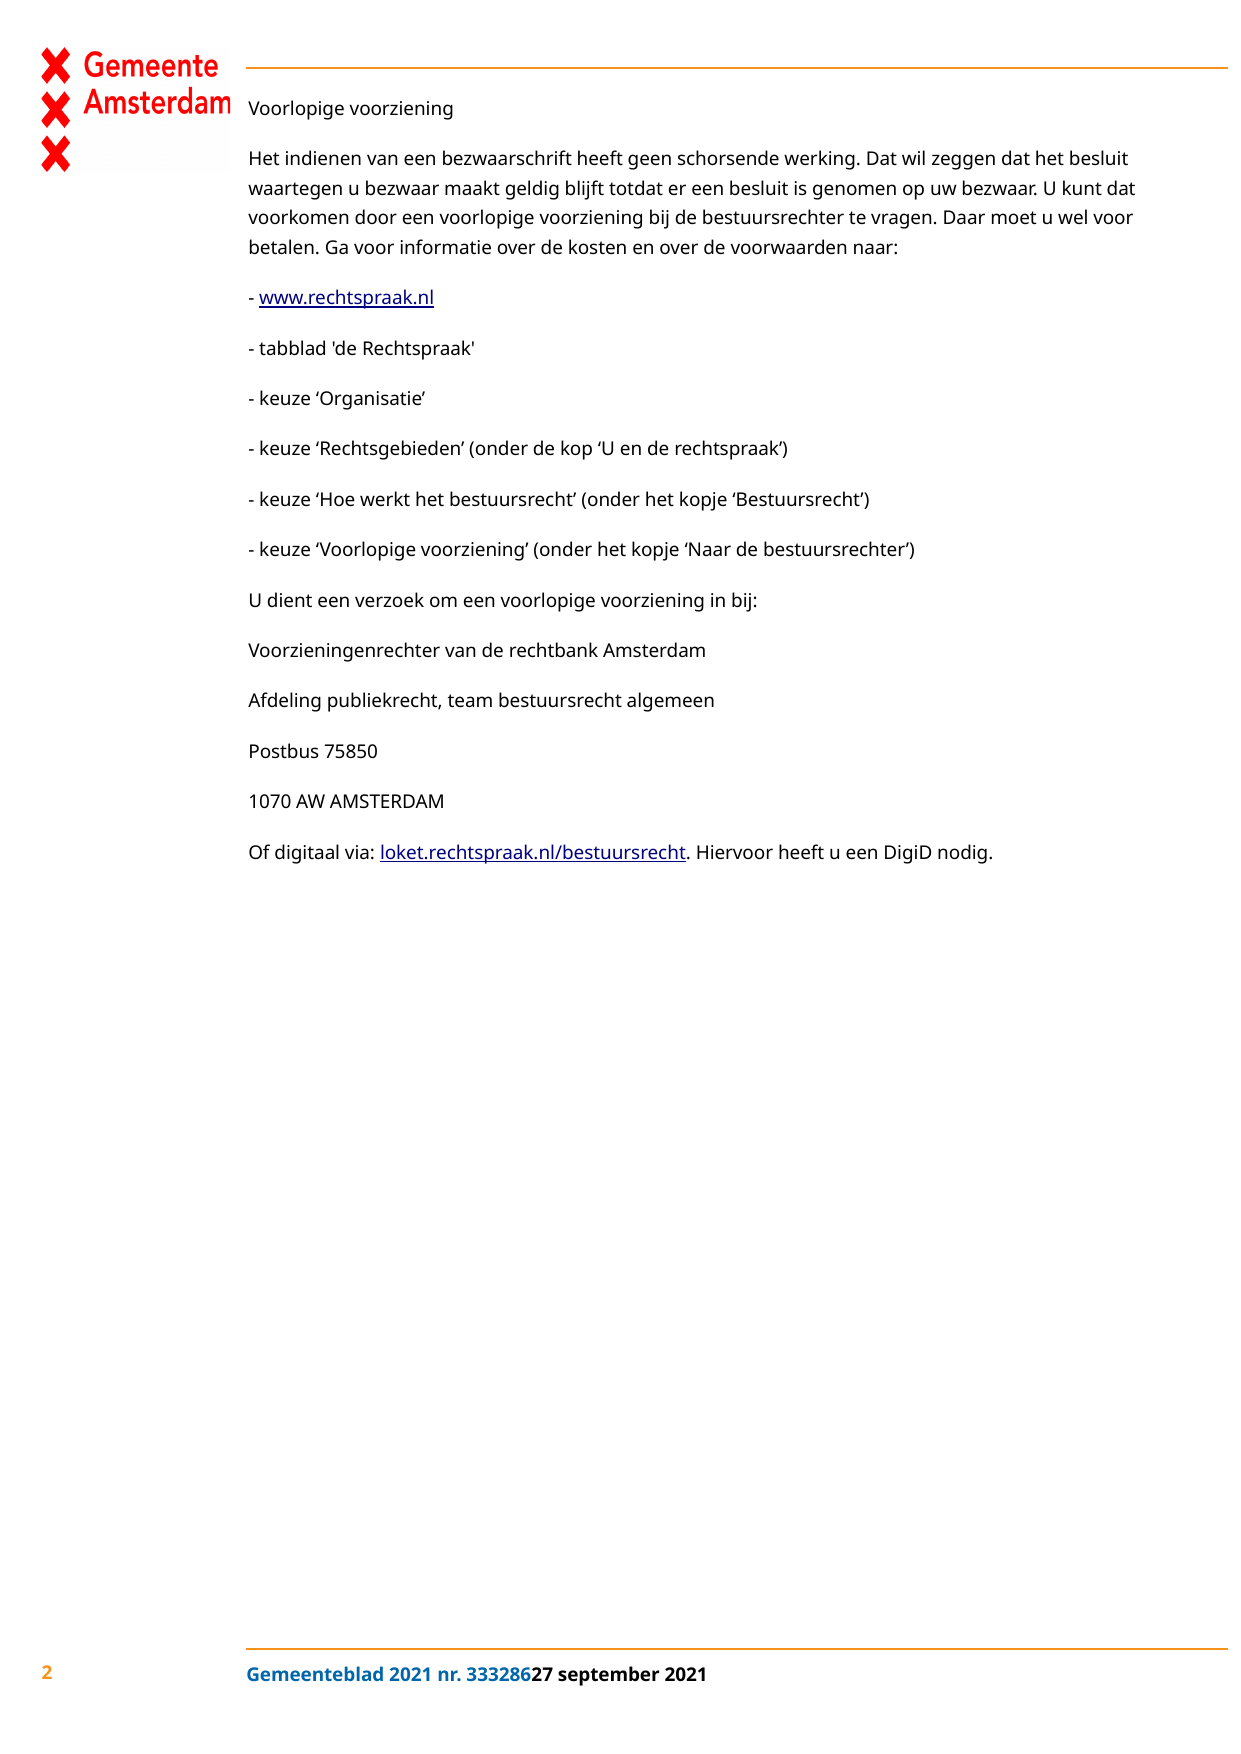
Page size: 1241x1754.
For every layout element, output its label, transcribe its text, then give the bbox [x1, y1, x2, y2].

text - keuze ‘Organisatie’ [248, 385, 1152, 411]
text U dient een verzoek om een voorlopige voorziening in bij: [248, 587, 1152, 613]
text - keuze ‘Hoe werkt het bestuursrecht’ (onder het kopje ‘Bestuursrecht’) [248, 486, 1152, 512]
text - tabblad 'de Rechtspraak' [248, 335, 1152, 361]
text - keuze ‘Voorlopige voorziening’ (onder het kopje ‘Naar de bestuursrechter’) [248, 536, 1152, 562]
text Of digitaal via: loket.rechtspraak.nl/bestuursrecht. Hiervoor heeft u een DigiD nodig. [248, 839, 1152, 865]
picture [41, 47, 231, 172]
text 1070 AW AMSTERDAM [248, 788, 1152, 814]
text Afdeling publiekrecht, team bestuursrecht algemeen [248, 688, 1152, 713]
text Voorzieningenrechter van de rechtbank Amsterdam [248, 637, 1152, 663]
text Postbus 75850 [248, 738, 1152, 764]
text - www.rechtspraak.nl [248, 284, 1152, 310]
text Voorlopige voorziening [248, 95, 1152, 121]
text Het indienen van een bezwaarschrift heeft geen schorsende werking. Dat wil zeggen dat het besluit waartegen u bezwaar maakt geldig blijft totdat er een besluit is genomen op uw bezwaar. U kunt dat voorkomen door een voorlopige voorziening bij de bestuursrechter te vragen. Daar moet u wel voor betalen. Ga voor informatie over de kosten en over de voorwaarden naar: [248, 145, 1152, 260]
text - keuze ‘Rechtsgebieden’ (onder de kop ‘U en de rechtspraak’) [248, 436, 1152, 461]
